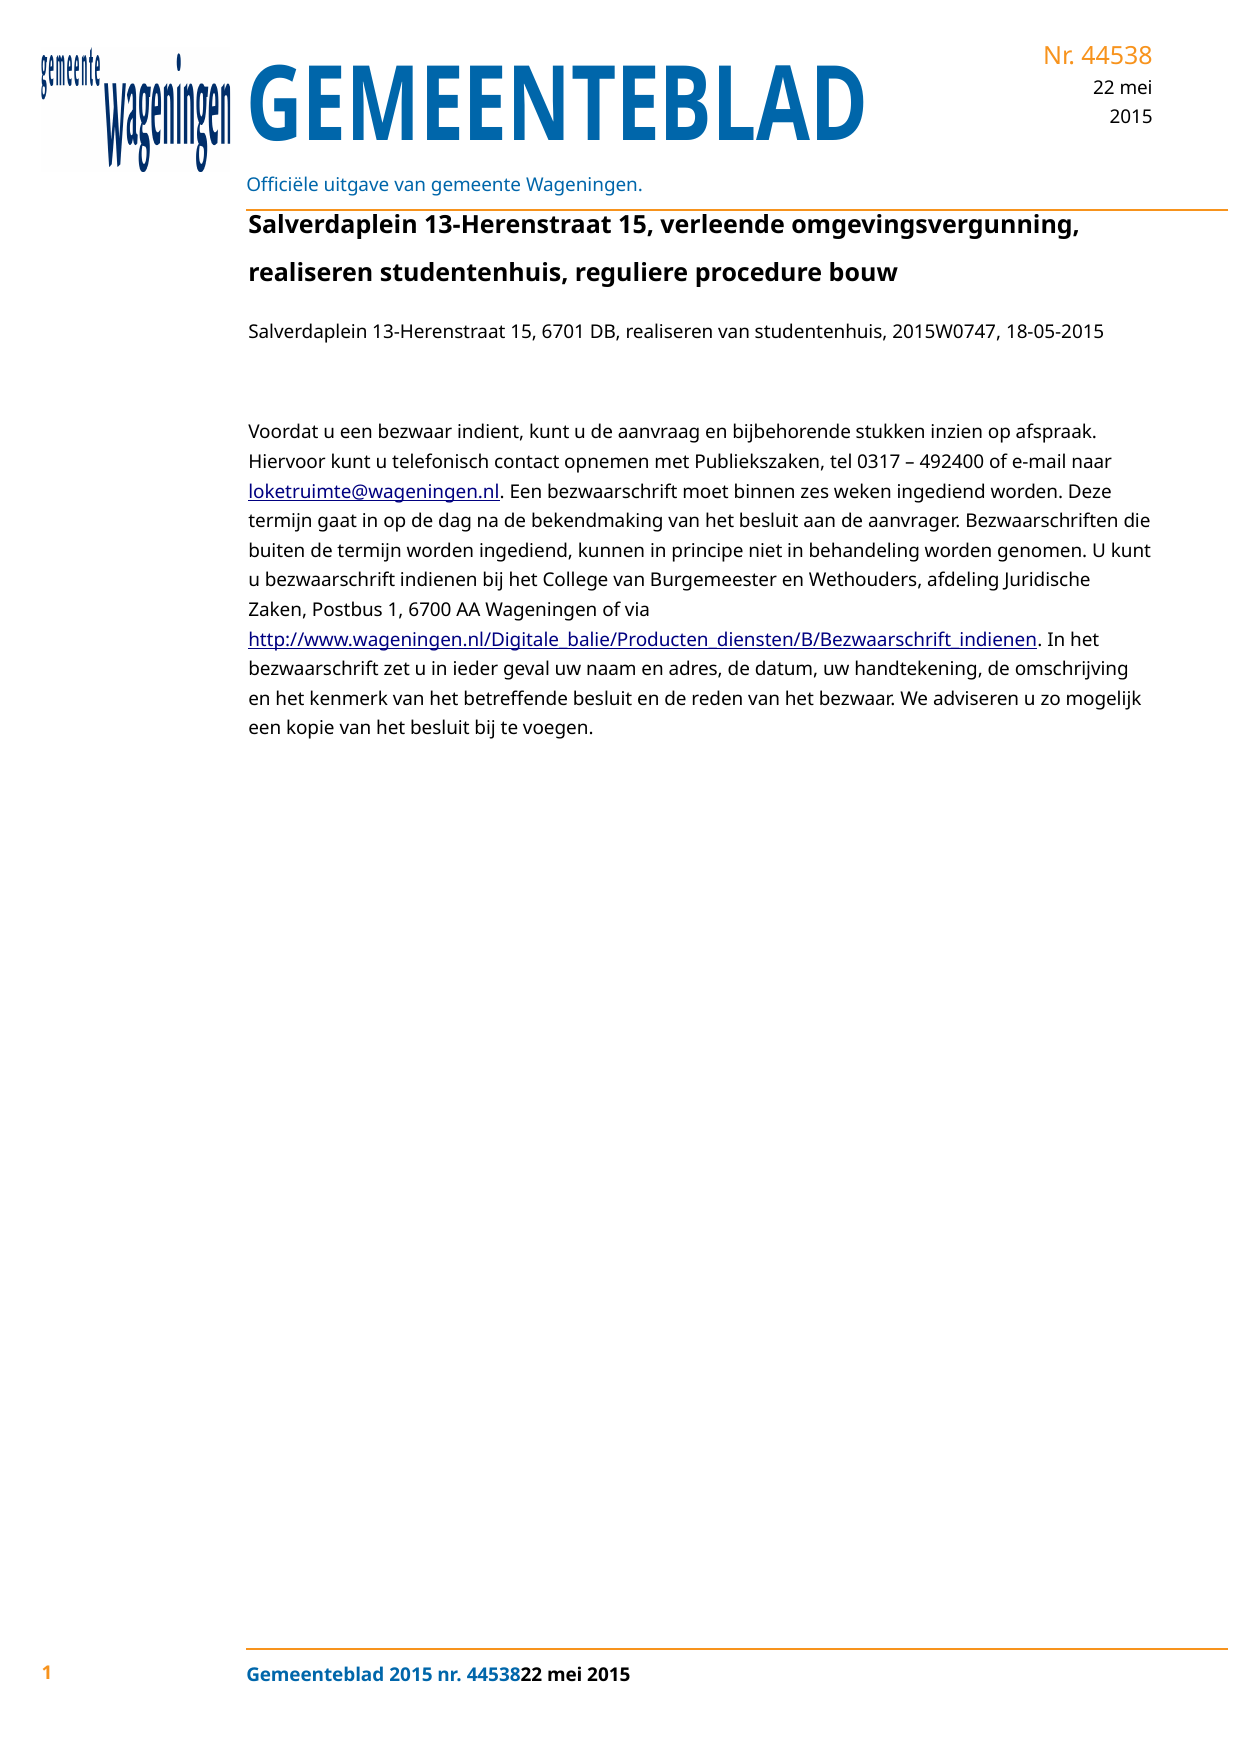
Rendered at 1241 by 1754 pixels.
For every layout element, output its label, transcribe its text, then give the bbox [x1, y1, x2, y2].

text Salverdaplein 13-Herenstraat 15, 6701 DB, realiseren van studentenhuis, 2015W0747, 18-05-2015 [248, 318, 1152, 344]
picture [41, 47, 231, 172]
text Salverdaplein 13-Herenstraat 15, verleende omgevingsvergunning, realiseren studentenhuis, reguliere procedure bouw [248, 211, 1152, 288]
text Voordat u een bezwaar indient, kunt u de aanvraag en bijbehorende stukken inzien op afspraak. Hiervoor kunt u telefonisch contact opnemen met Publiekszaken, tel 0317 – 492400 of e-mail naar loketruimte@wageningen.nl. Een bezwaarschrift moet binnen zes weken ingediend worden. Deze termijn gaat in op de dag na de bekendmaking van het besluit aan de aanvrager. Bezwaarschriften die buiten de termijn worden ingediend, kunnen in principe niet in behandeling worden genomen. U kunt u bezwaarschrift indienen bij het College van Burgemeester en Wethouders, afdeling Juridische Zaken, Postbus 1, 6700 AA Wageningen of via http://www.wageningen.nl/Digitale_balie/Producten_diensten/B/Bezwaarschrift_indienen. In het bezwaarschrift zet u in ieder geval uw naam en adres, de datum, uw handtekening, de omschrijving en het kenmerk van het betreffende besluit en de reden van het bezwaar. We adviseren u zo mogelijk een kopie van het besluit bij te voegen. [248, 419, 1152, 740]
